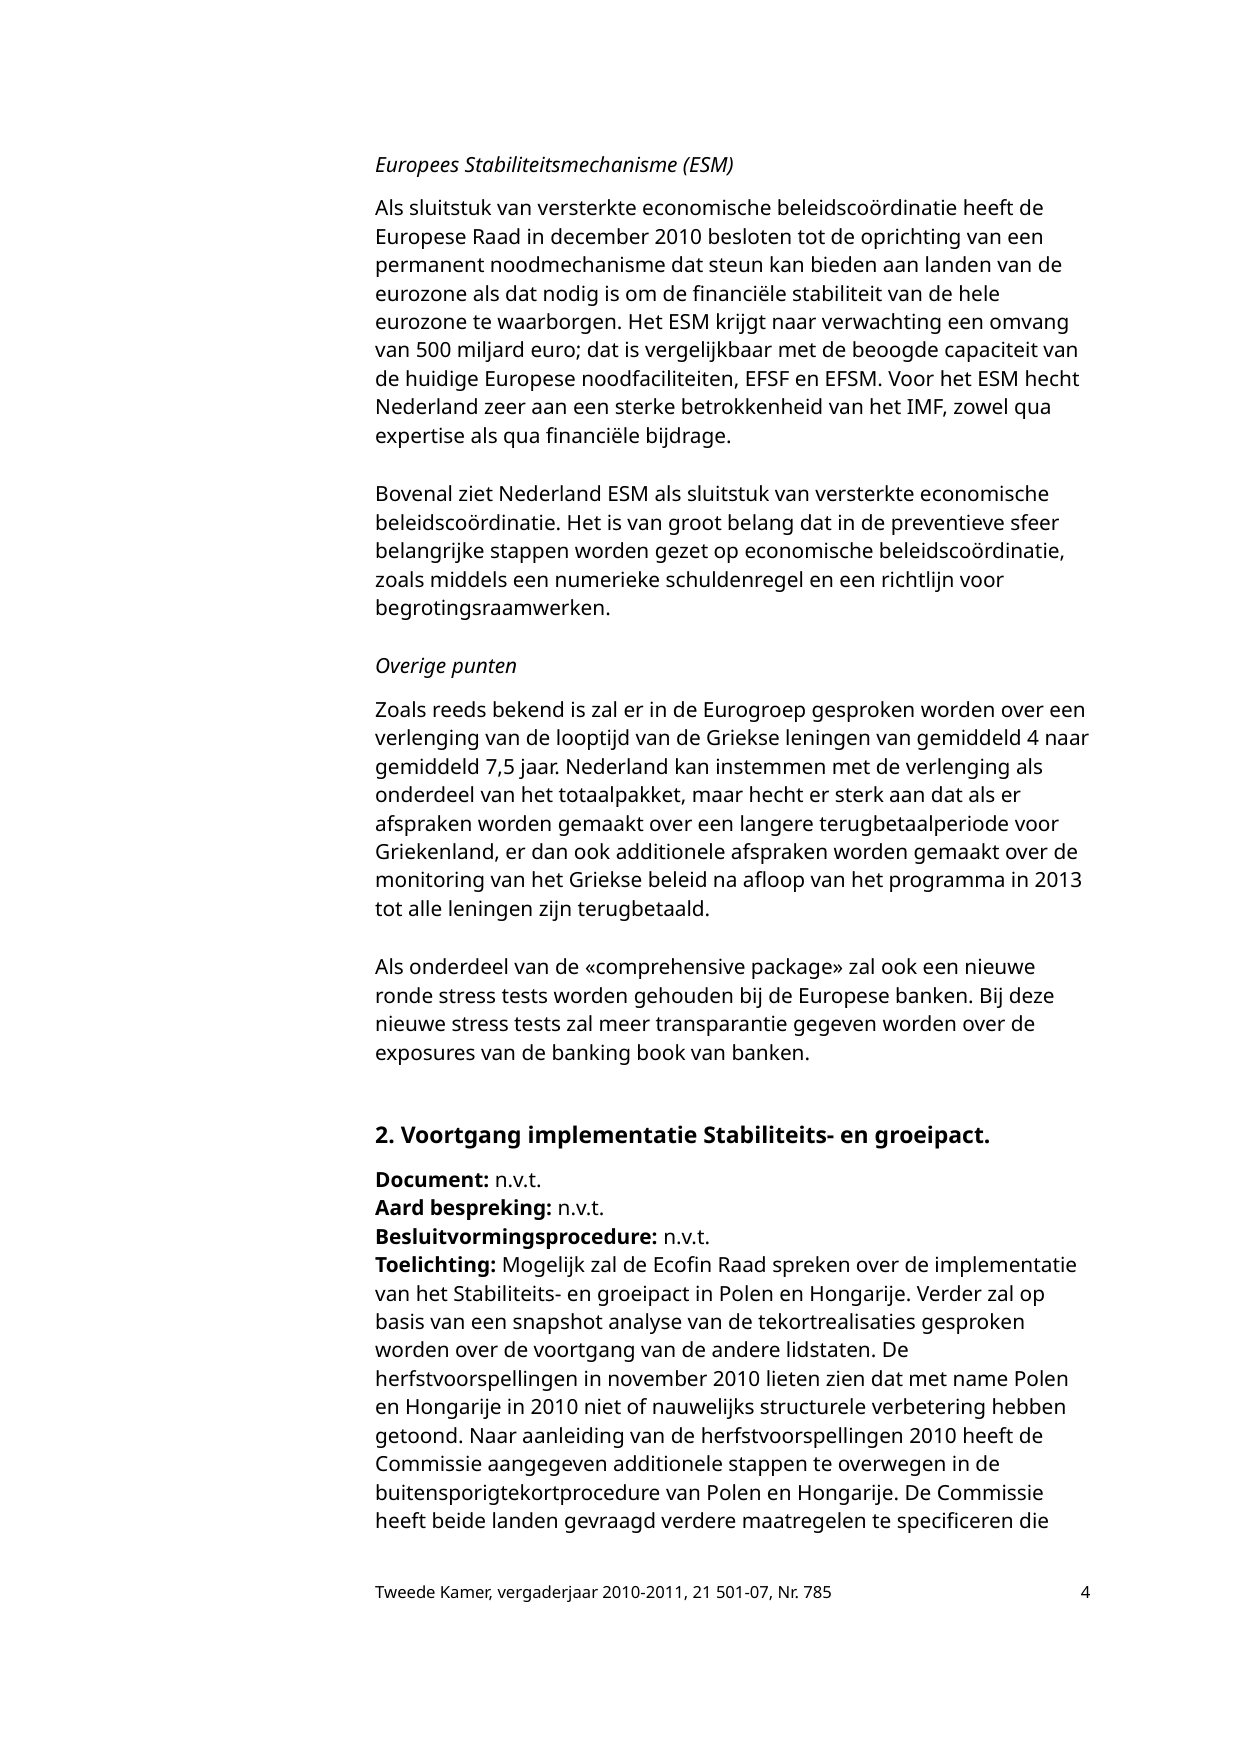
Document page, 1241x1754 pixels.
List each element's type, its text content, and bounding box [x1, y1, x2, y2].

text Zoals reeds bekend is zal er in de Eurogroep gesproken worden over een verlenging van de looptijd van de Griekse leningen van gemiddeld 4 naar gemiddeld 7,5 jaar. Nederland kan instemmen met de verlenging als onderdeel van het totaalpakket, maar hecht er sterk aan dat als er afspraken worden gemaakt over een langere terugbetaalperiode voor Griekenland, er dan ook additionele afspraken worden gemaakt over de monitoring van het Griekse beleid na afloop van het programma in 2013 tot alle leningen zijn terugbetaald. [375, 695, 1090, 922]
text Europees Stabiliteitsmechanisme (ESM) [375, 150, 1090, 178]
text Als sluitstuk van versterkte economische beleidscoördinatie heeft de Europese Raad in december 2010 besloten tot de oprichting van een permanent noodmechanisme dat steun kan bieden aan landen van de eurozone als dat nodig is om de financiële stabiliteit van de hele eurozone te waarborgen. Het ESM krijgt naar verwachting een omvang van 500 miljard euro; dat is vergelijkbaar met de beoogde capaciteit van de huidige Europese noodfaciliteiten, EFSF en EFSM. Voor het ESM hecht Nederland zeer aan een sterke betrokkenheid van het IMF, zowel qua expertise als qua financiële bijdrage. [375, 193, 1090, 449]
subtitle 2. Voortgang implementatie Stabiliteits- en groeipact. [375, 1119, 1090, 1150]
text Als onderdeel van de «comprehensive package» zal ook een nieuwe ronde stress tests worden gehouden bij de Europese banken. Bij deze nieuwe stress tests zal meer transparantie gegeven worden over de exposures van de banking book van banken. [375, 952, 1090, 1066]
text Document: n.v.t. [375, 1165, 1090, 1193]
text Overige punten [375, 652, 1090, 680]
text Besluitvormingsprocedure: n.v.t. [375, 1222, 1090, 1250]
text Toelichting: Mogelijk zal de Ecofin Raad spreken over de implementatie van het Stabiliteits- en groeipact in Polen en Hongarije. Verder zal op basis van een snapshot analyse van de tekortrealisaties gesproken worden over de voortgang van de andere lidstaten. De herfstvoorspellingen in november 2010 lieten zien dat met name Polen en Hongarije in 2010 niet of nauwelijks structurele verbetering hebben getoond. Naar aanleiding van de herfstvoorspellingen 2010 heeft de Commissie aangegeven additionele stappen te overwegen in de buitensporigtekortprocedure van Polen en Hongarije. De Commissie heeft beide landen gevraagd verdere maatregelen te specificeren die [375, 1250, 1090, 1535]
text Aard bespreking: n.v.t. [375, 1193, 1090, 1222]
text Bovenal ziet Nederland ESM als sluitstuk van versterkte economische beleidscoördinatie. Het is van groot belang dat in de preventieve sfeer belangrijke stappen worden gezet op economische beleidscoördinatie, zoals middels een numerieke schuldenregel en een richtlijn voor begrotingsraamwerken. [375, 479, 1090, 622]
